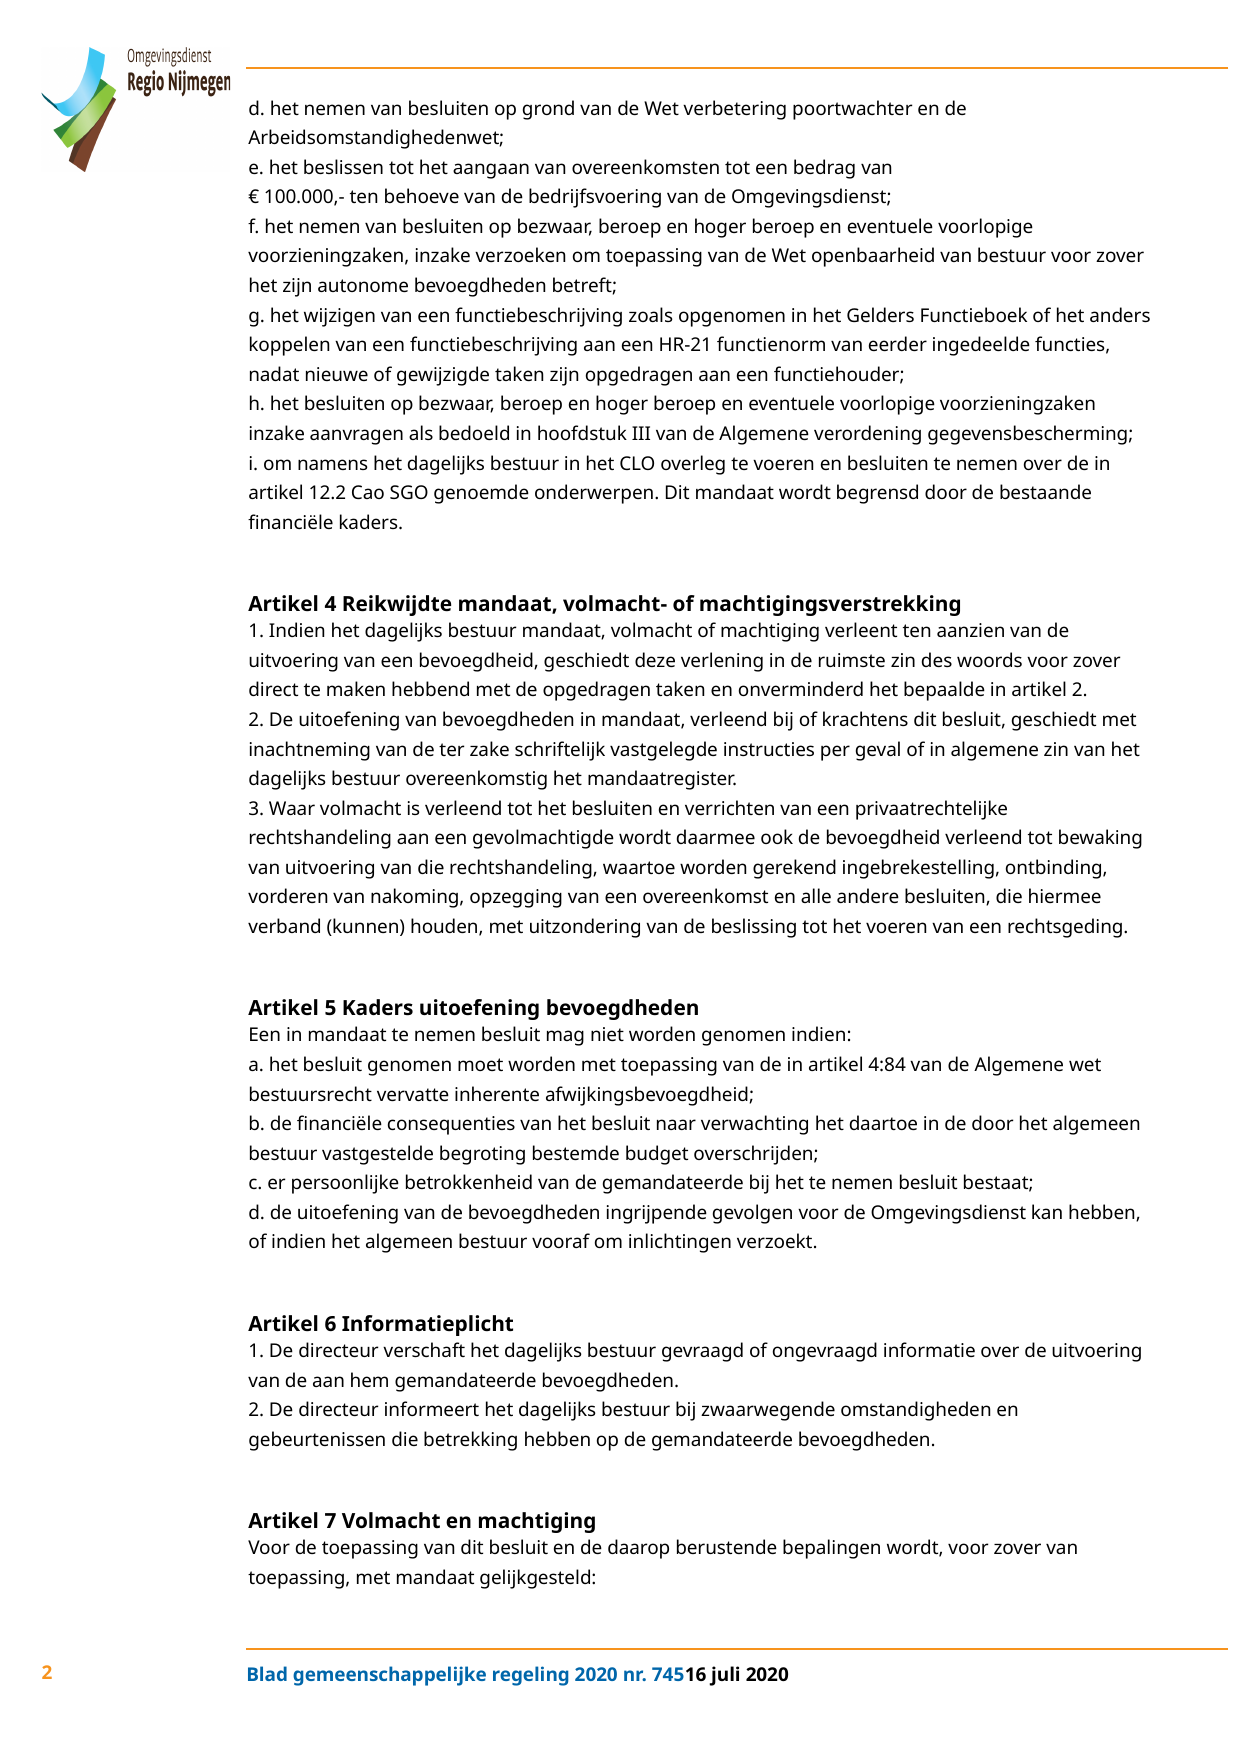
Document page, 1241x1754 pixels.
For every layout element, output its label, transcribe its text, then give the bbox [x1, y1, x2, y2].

text 1. De directeur verschaft het dagelijks bestuur gevraagd of ongevraagd informatie over de uitvoering van de aan hem gemandateerde bevoegdheden. [248, 1337, 1152, 1392]
text Een in mandaat te nemen besluit mag niet worden genomen indien: [248, 1022, 1152, 1047]
text Artikel 6 Informatieplicht [248, 1309, 1152, 1337]
text Artikel 5 Kaders uitoefening bevoegdheden [248, 993, 1152, 1022]
text toepassing, met mandaat gelijkgesteld: [248, 1564, 1152, 1590]
text 3. Waar volmacht is verleend tot het besluiten en verrichten van een privaatrechtelijke [248, 795, 1152, 821]
text b. de financiële consequenties van het besluit naar verwachting het daartoe in de door het algemeen bestuur vastgestelde begroting bestemde budget overschrijden; [248, 1110, 1152, 1166]
text 1. Indien het dagelijks bestuur mandaat, volmacht of machtiging verleent ten aanzien van de uitvoering van een bevoegdheid, geschiedt deze verlening in de ruimste zin des woords voor zover direct te maken hebbend met de opgedragen taken en onverminderd het bepaalde in artikel 2. [248, 617, 1152, 702]
text rechtshandeling aan een gevolmachtigde wordt daarmee ook de bevoegdheid verleend tot bewaking van uitvoering van die rechtshandeling, waartoe worden gerekend ingebrekestelling, ontbinding, vorderen van nakoming, opzegging van een overeenkomst en alle andere besluiten, die hiermee verband (kunnen) houden, met uitzondering van de beslissing tot het voeren van een rechtsgeding. [248, 824, 1152, 939]
text 2. De directeur informeert het dagelijks bestuur bij zwaarwegende omstandigheden en gebeurtenissen die betrekking hebben op de gemandateerde bevoegdheden. [248, 1396, 1152, 1452]
text Artikel 7 Volmacht en machtiging [248, 1506, 1152, 1534]
picture [41, 47, 231, 172]
text € 100.000,- ten behoeve van de bedrijfsvoering van de Omgevingsdienst; [248, 183, 1152, 209]
text i. om namens het dagelijks bestuur in het CLO overleg te voeren en besluiten te nemen over de in artikel 12.2 Cao SGO genoemde onderwerpen. Dit mandaat wordt begrensd door de bestaande financiële kaders. [248, 450, 1152, 535]
text c. er persoonlijke betrokkenheid van de gemandateerde bij het te nemen besluit bestaat; [248, 1169, 1152, 1195]
text 2. De uitoefening van bevoegdheden in mandaat, verleend bij of krachtens dit besluit, geschiedt met inachtneming van de ter zake schriftelijk vastgelegde instructies per geval of in algemene zin van het dagelijks bestuur overeenkomstig het mandaatregister. [248, 706, 1152, 791]
text g. het wijzigen van een functiebeschrijving zoals opgenomen in het Gelders Functieboek of het anders koppelen van een functiebeschrijving aan een HR-21 functienorm van eerder ingedeelde functies, nadat nieuwe of gewijzigde taken zijn opgedragen aan een functiehouder; [248, 302, 1152, 387]
text Voor de toepassing van dit besluit en de daarop berustende bepalingen wordt, voor zover van [248, 1534, 1152, 1560]
text e. het beslissen tot het aangaan van overeenkomsten tot een bedrag van [248, 154, 1152, 180]
text Artikel 4 Reikwijdte mandaat, volmacht- of machtigingsverstrekking [248, 589, 1152, 617]
text d. de uitoefening van de bevoegdheden ingrijpende gevolgen voor de Omgevingsdienst kan hebben, of indien het algemeen bestuur vooraf om inlichtingen verzoekt. [248, 1199, 1152, 1254]
text d. het nemen van besluiten op grond van de Wet verbetering poortwachter en de Arbeidsomstandighedenwet; [248, 95, 1152, 150]
text a. het besluit genomen moet worden met toepassing van de in artikel 4:84 van de Algemene wet bestuursrecht vervatte inherente afwijkingsbevoegdheid; [248, 1051, 1152, 1107]
text h. het besluiten op bezwaar, beroep en hoger beroep en eventuele voorlopige voorzieningzaken inzake aanvragen als bedoeld in hoofdstuk III van de Algemene verordening gegevensbescherming; [248, 391, 1152, 446]
text f. het nemen van besluiten op bezwaar, beroep en hoger beroep en eventuele voorlopige voorzieningzaken, inzake verzoeken om toepassing van de Wet openbaarheid van bestuur voor zover het zijn autonome bevoegdheden betreft; [248, 213, 1152, 298]
